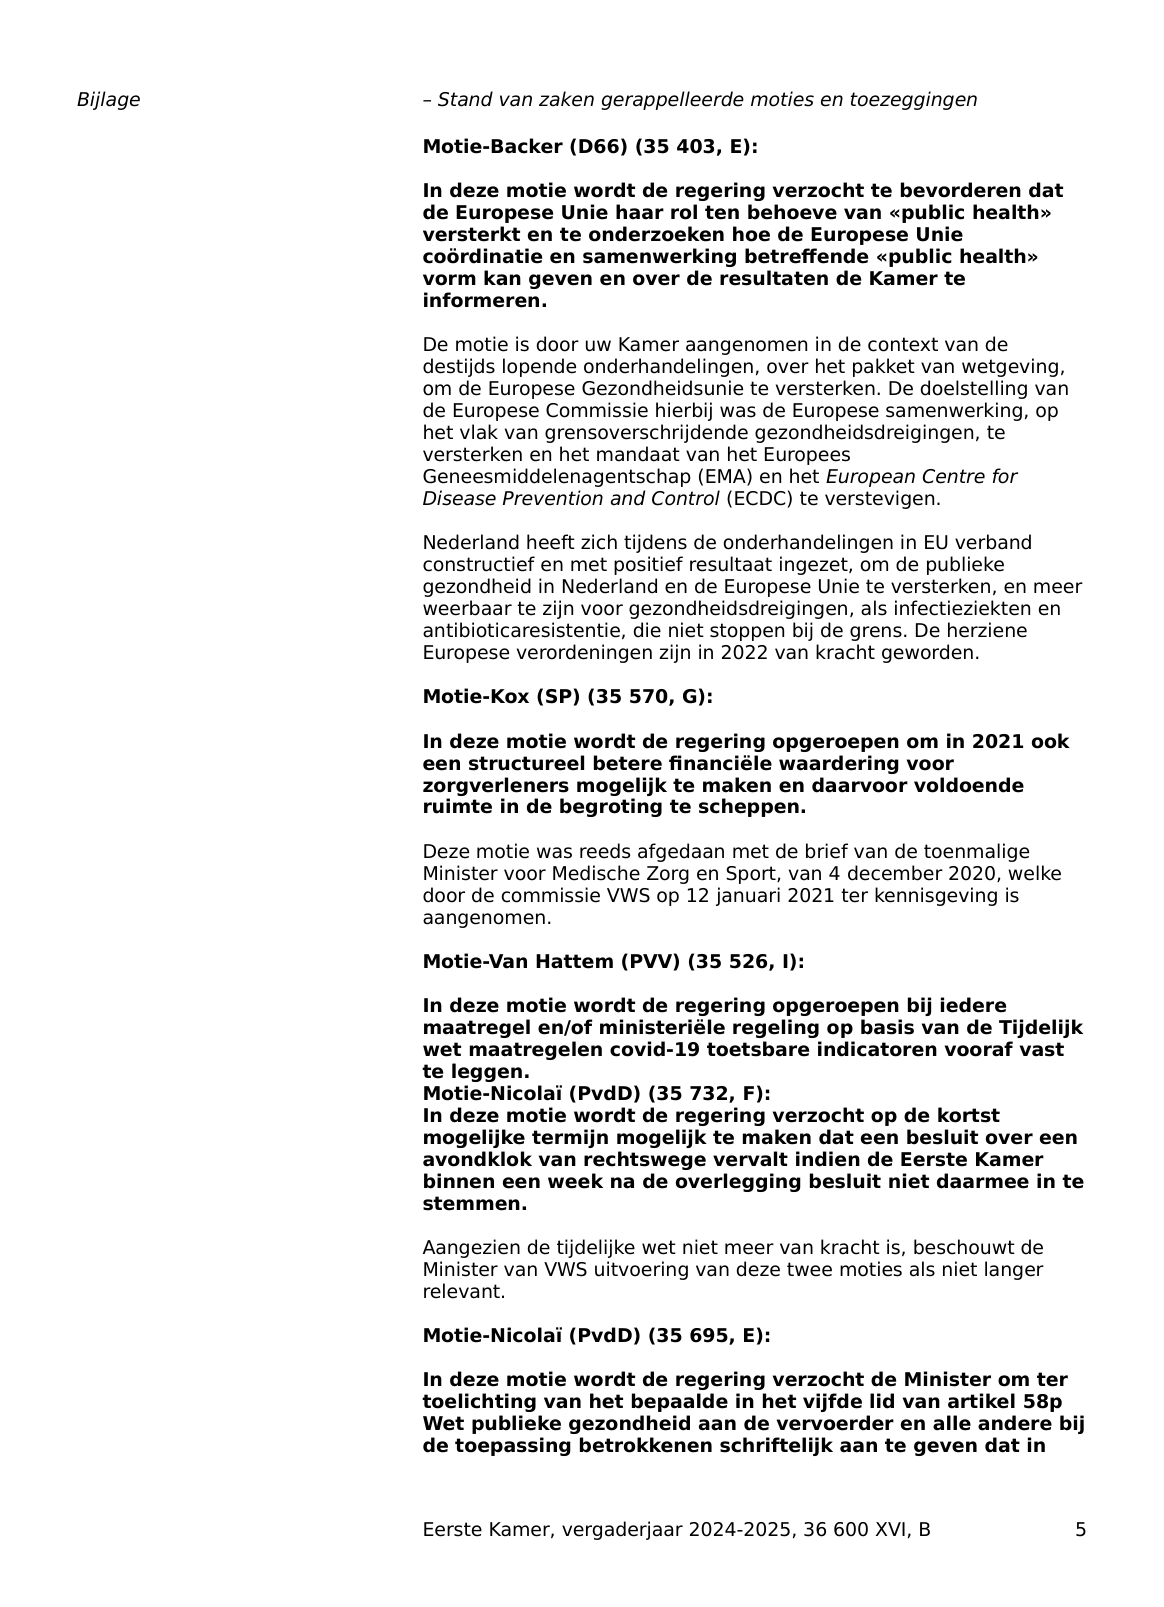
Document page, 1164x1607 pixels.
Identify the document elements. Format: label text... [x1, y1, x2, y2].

text In deze motie wordt de regering opgeroepen bij iedere maatregel en/of ministeriële regeling op basis van de Tijdelijk wet maatregelen covid-19 toetsbare indicatoren vooraf vast te leggen. [422, 995, 1087, 1083]
subtitle Motie-Nicolaï (PvdD) (35 695, E): [422, 1325, 1087, 1347]
text Nederland heeft zich tijdens de onderhandelingen in EU verband constructief en met positief resultaat ingezet, om de publieke gezondheid in Nederland en de Europese Unie te versterken, en meer weerbaar te zijn voor gezondheidsdreigingen, als infectieziekten en antibioticaresistentie, die niet stoppen bij de grens. De herziene Europese verordeningen zijn in 2022 van kracht geworden. [422, 532, 1087, 664]
text Aangezien de tijdelijke wet niet meer van kracht is, beschouwt de Minister van VWS uitvoering van deze twee moties als niet langer relevant. [422, 1237, 1087, 1303]
text De motie is door uw Kamer aangenomen in de context van de destijds lopende onderhandelingen, over het pakket van wetgeving, om de Europese Gezondheidsunie te versterken. De doelstelling van de Europese Commissie hierbij was de Europese samenwerking, op het vlak van grensoverschrijdende gezondheidsdreigingen, te versterken en het mandaat van het Europees Geneesmiddelenagentschap (EMA) en het European Centre for Disease Prevention and Control (ECDC) te verstevigen. [422, 334, 1087, 510]
text In deze motie wordt de regering opgeroepen om in 2021 ook een structureel betere financiële waardering voor zorgverleners mogelijk te maken en daarvoor voldoende ruimte in de begroting te scheppen. [422, 731, 1087, 818]
text In deze motie wordt de regering verzocht te bevorderen dat de Europese Unie haar rol ten behoeve van «public health» versterkt en te onderzoeken hoe de Europese Unie coördinatie en samenwerking betreffende «public health» vorm kan geven en over de resultaten de Kamer te informeren. [422, 180, 1087, 312]
text Motie-Nicolaï (PvdD) (35 732, F): [422, 1083, 1087, 1105]
subtitle Bijlage – Stand van zaken gerappelleerde moties en toezeggingen [77, 89, 1087, 111]
text In deze motie wordt de regering verzocht op de kortst mogelijke termijn mogelijk te maken dat een besluit over een avondklok van rechtswege vervalt indien de Eerste Kamer binnen een week na de overlegging besluit niet daarmee in te stemmen. [422, 1105, 1087, 1215]
subtitle Motie-Van Hattem (PVV) (35 526, I): [422, 951, 1087, 973]
subtitle Motie-Backer (D66) (35 403, E): [422, 136, 1087, 158]
text In deze motie wordt de regering verzocht de Minister om ter toelichting van het bepaalde in het vijfde lid van artikel 58p Wet publieke gezondheid aan de vervoerder en alle andere bij de toepassing betrokkenen schriftelijk aan te geven dat in [422, 1369, 1087, 1457]
text Deze motie was reeds afgedaan met de brief van de toenmalige Minister voor Medische Zorg en Sport, van 4 december 2020, welke door de commissie VWS op 12 januari 2021 ter kennisgeving is aangenomen. [422, 841, 1087, 928]
subtitle Motie-Kox (SP) (35 570, G): [422, 686, 1087, 708]
